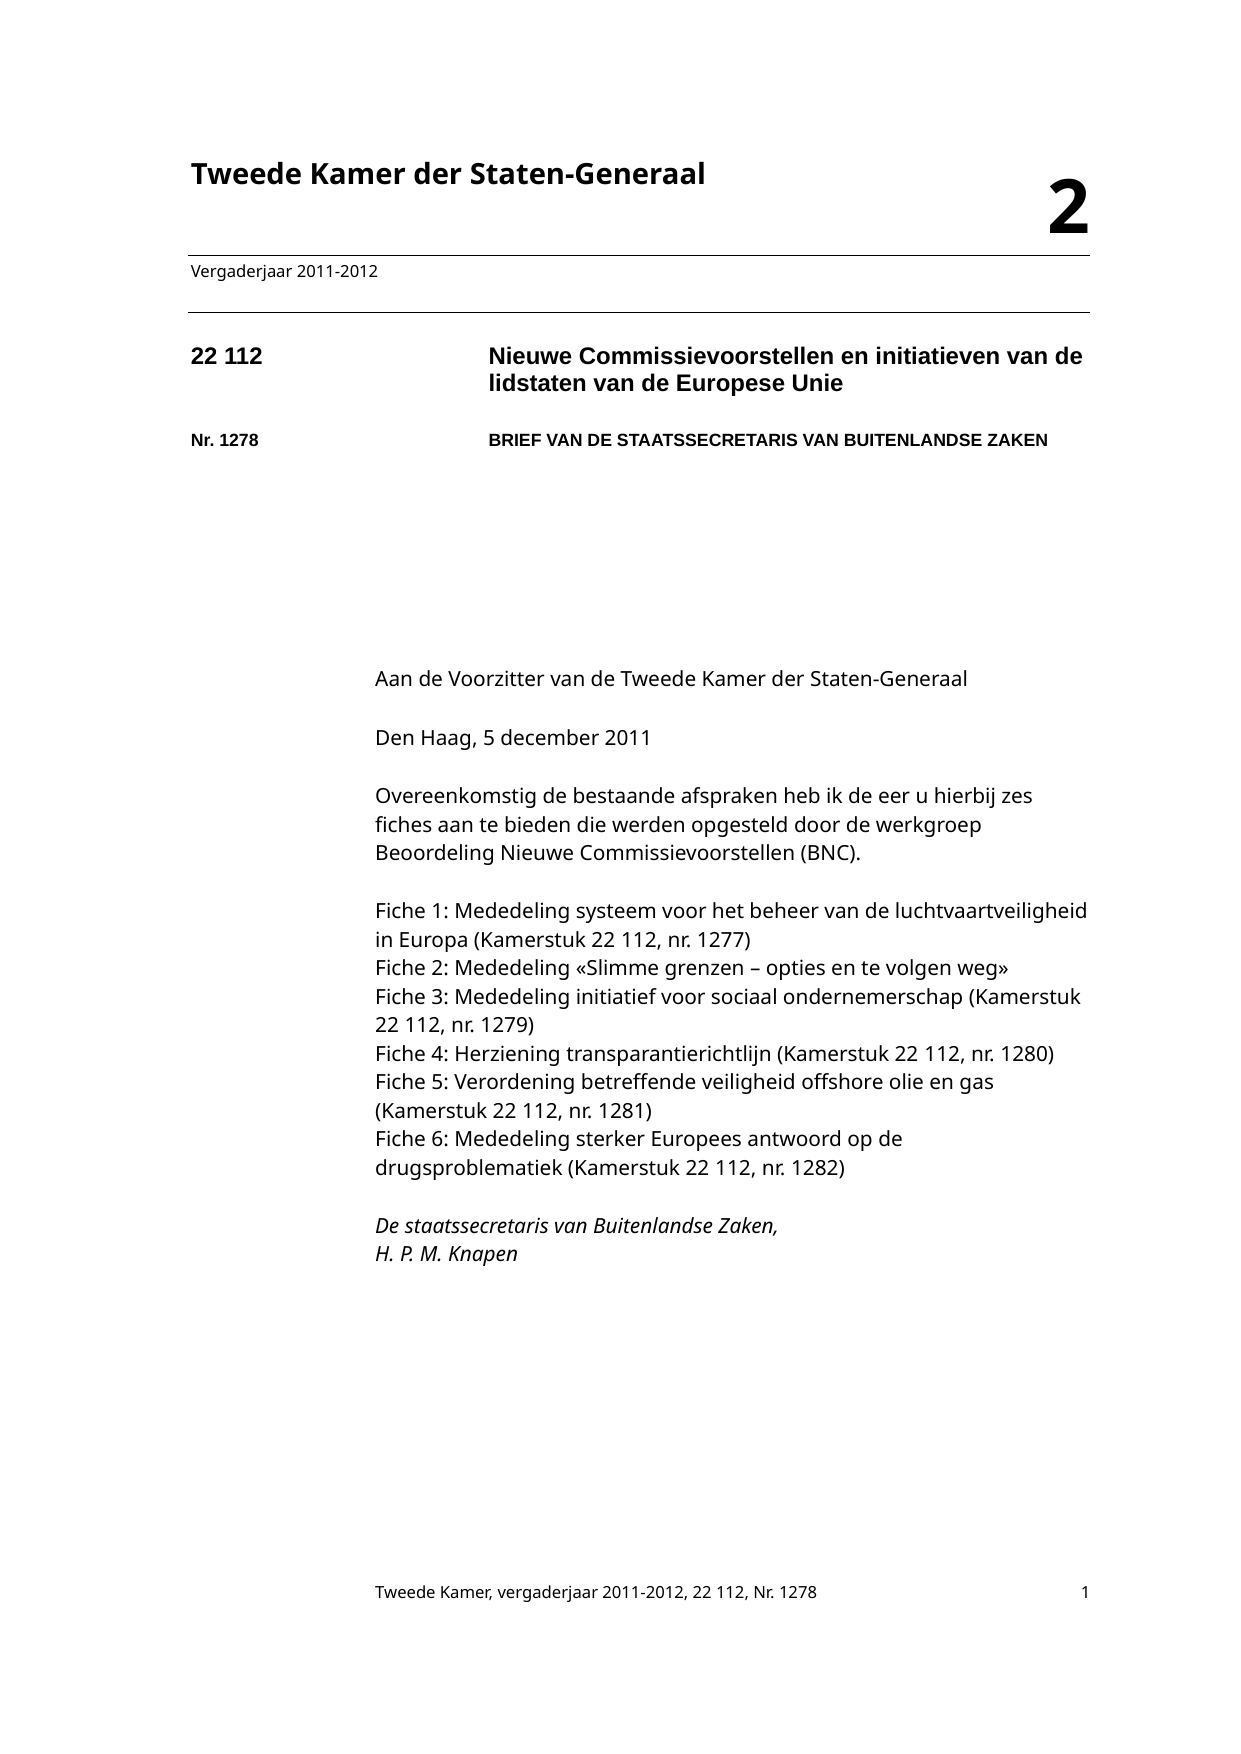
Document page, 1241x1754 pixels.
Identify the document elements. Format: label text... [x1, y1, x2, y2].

table_cell [485, 256, 1090, 312]
text Fiche 4: Herziening transparantierichtlijn (Kamerstuk 22 112, nr. 1280) [375, 1039, 1090, 1067]
table_cell [485, 313, 1090, 339]
table_cell BRIEF VAN DE STAATSSECRETARIS VAN BUITENLANDSE ZAKEN [485, 427, 1090, 546]
text De staatssecretaris van Buitenlandse Zaken, [375, 1211, 1090, 1239]
table_cell Vergaderjaar 2011-2012 [188, 256, 485, 312]
table_cell 22 112 [188, 339, 485, 427]
text Fiche 6: Mededeling sterker Europees antwoord op de drugsproblematiek (Kamerstuk 22 112, nr. 1282) [375, 1124, 1090, 1181]
text Den Haag, 5 december 2011 [375, 723, 1090, 751]
table_cell [188, 313, 485, 339]
text Fiche 5: Verordening betreffende veiligheid offshore olie en gas (Kamerstuk 22 112, nr. 1281) [375, 1067, 1090, 1124]
table_header Tweede Kamer der Staten-Generaal [188, 150, 909, 255]
text H. P. M. Knapen [375, 1239, 1090, 1268]
table_cell Nr. 1278 [188, 427, 485, 546]
table_cell Nieuwe Commissievoorstellen en initiatieven van de lidstaten van de Europese Unie [485, 339, 1090, 427]
text Fiche 3: Mededeling initiatief voor sociaal ondernemerschap (Kamerstuk 22 112, nr. 1279) [375, 982, 1090, 1039]
table_header 2 [910, 150, 1090, 255]
text Fiche 2: Mededeling «Slimme grenzen – opties en te volgen weg» [375, 953, 1090, 982]
text Fiche 1: Mededeling systeem voor het beheer van de luchtvaartveiligheid in Europa (Kamerstuk 22 112, nr. 1277) [375, 897, 1090, 953]
text Overeenkomstig de bestaande afspraken heb ik de eer u hierbij zes fiches aan te bieden die werden opgesteld door de werkgroep Beoordeling Nieuwe Commissievoorstellen (BNC). [375, 781, 1090, 867]
text Aan de Voorzitter van de Tweede Kamer der Staten-Generaal [375, 664, 1090, 693]
